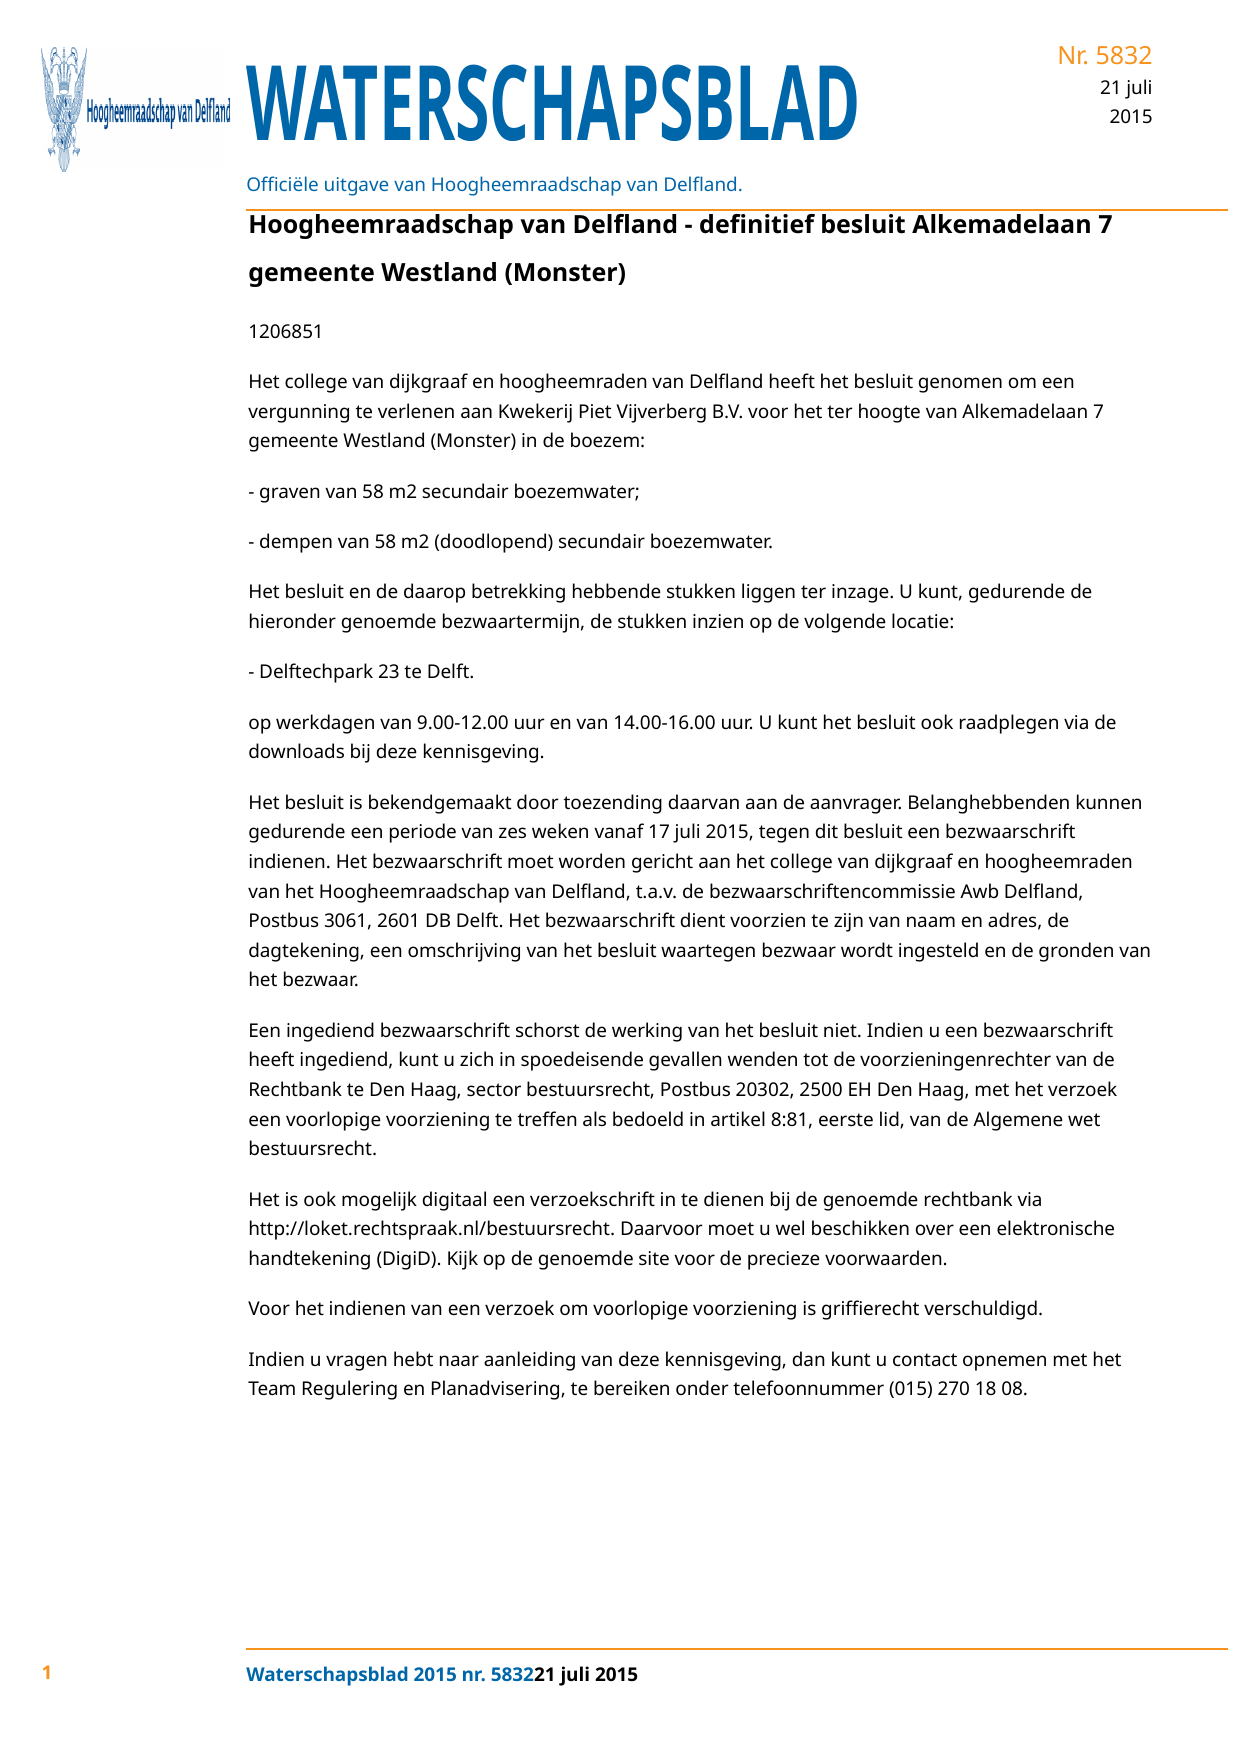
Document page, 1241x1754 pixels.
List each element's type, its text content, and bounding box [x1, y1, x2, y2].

text - graven van 58 m2 secundair boezemwater; [248, 478, 1152, 504]
text Indien u vragen hebt naar aanleiding van deze kennisgeving, dan kunt u contact opnemen met het Team Regulering en Planadvisering, te bereiken onder telefoonnummer (015) 270 18 08. [248, 1346, 1152, 1401]
text - Delftechpark 23 te Delft. [248, 659, 1152, 684]
picture [41, 47, 231, 172]
text Een ingediend bezwaarschrift schorst de werking van het besluit niet. Indien u een bezwaarschrift heeft ingediend, kunt u zich in spoedeisende gevallen wenden tot de voorzieningenrechter van de Rechtbank te Den Haag, sector bestuursrecht, Postbus 20302, 2500 EH Den Haag, met het verzoek een voorlopige voorziening te treffen als bedoeld in artikel 8:81, eerste lid, van de Algemene wet bestuursrecht. [248, 1017, 1152, 1161]
text - dempen van 58 m2 (doodlopend) secundair boezemwater. [248, 528, 1152, 554]
text Voor het indienen van een verzoek om voorlopige voorziening is griffierecht verschuldigd. [248, 1295, 1152, 1321]
text Het is ook mogelijk digitaal een verzoekschrift in te dienen bij de genoemde rechtbank via http://loket.rechtspraak.nl/bestuursrecht. Daarvoor moet u wel beschikken over een elektronische handtekening (DigiD). Kijk op de genoemde site voor de precieze voorwaarden. [248, 1186, 1152, 1271]
text op werkdagen van 9.00-12.00 uur en van 14.00-16.00 uur. U kunt het besluit ook raadplegen via de downloads bij deze kennisgeving. [248, 709, 1152, 764]
text Het college van dijkgraaf en hoogheemraden van Delfland heeft het besluit genomen om een vergunning te verlenen aan Kwekerij Piet Vijverberg B.V. voor het ter hoogte van Alkemadelaan 7 gemeente Westland (Monster) in de boezem: [248, 368, 1152, 453]
text Hoogheemraadschap van Delfland - definitief besluit Alkemadelaan 7 gemeente Westland (Monster) [248, 211, 1152, 288]
text Het besluit is bekendgemaakt door toezending daarvan aan de aanvrager. Belanghebbenden kunnen gedurende een periode van zes weken vanaf 17 juli 2015, tegen dit besluit een bezwaarschrift indienen. Het bezwaarschrift moet worden gericht aan het college van dijkgraaf en hoogheemraden van het Hoogheemraadschap van Delfland, t.a.v. de bezwaarschriftencommissie Awb Delfland, Postbus 3061, 2601 DB Delft. Het bezwaarschrift dient voorzien te zijn van naam en adres, de dagtekening, een omschrijving van het besluit waartegen bezwaar wordt ingesteld en de gronden van het bezwaar. [248, 789, 1152, 992]
text 1206851 [248, 318, 1152, 344]
text Het besluit en de daarop betrekking hebbende stukken liggen ter inzage. U kunt, gedurende de hieronder genoemde bezwaartermijn, de stukken inzien op de volgende locatie: [248, 579, 1152, 634]
